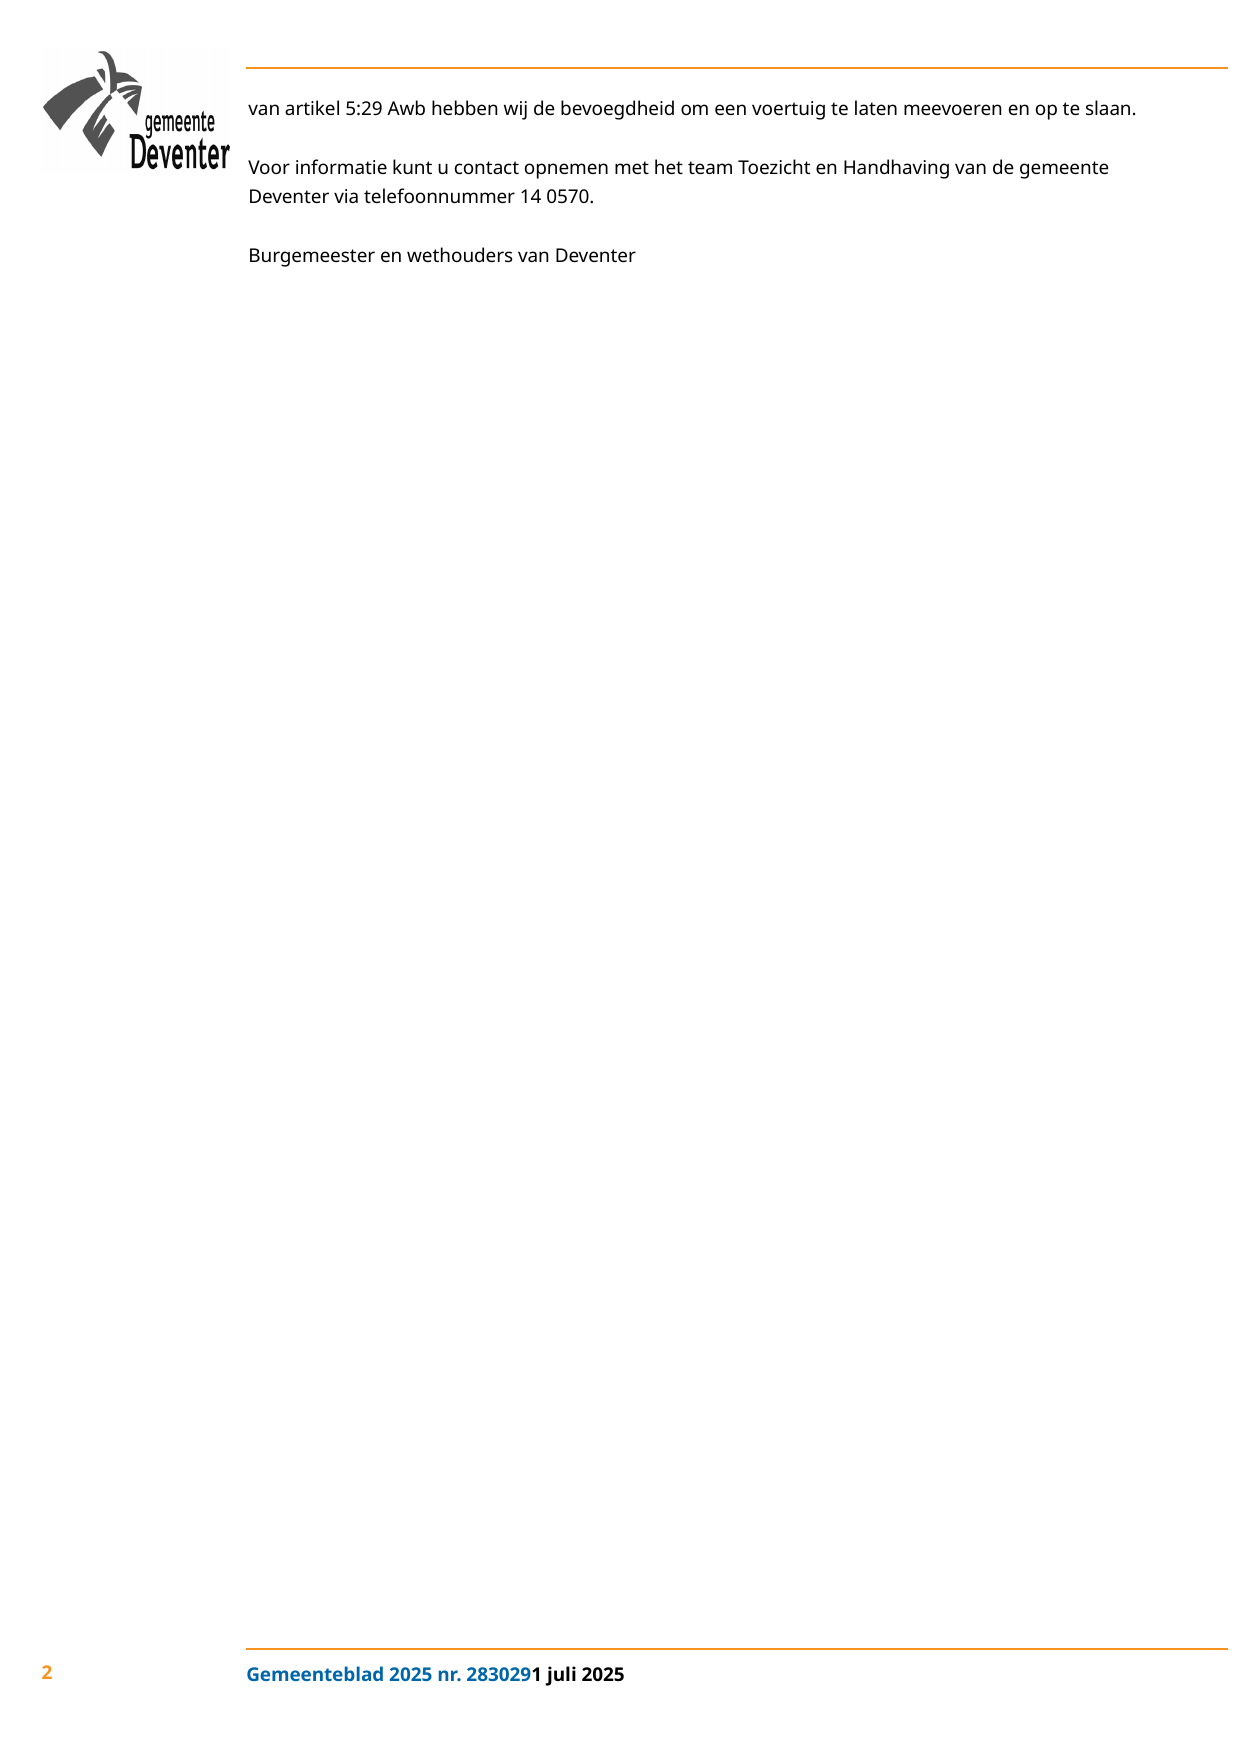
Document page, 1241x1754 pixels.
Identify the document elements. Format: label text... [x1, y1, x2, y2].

picture [41, 47, 231, 172]
text van artikel 5:29 Awb hebben wij de bevoegdheid om een voertuig te laten meevoeren en op te slaan. [248, 95, 1152, 121]
text Voor informatie kunt u contact opnemen met het team Toezicht en Handhaving van de gemeente Deventer via telefoonnummer 14 0570. [248, 154, 1152, 209]
text Burgemeester en wethouders van Deventer [248, 243, 1152, 268]
